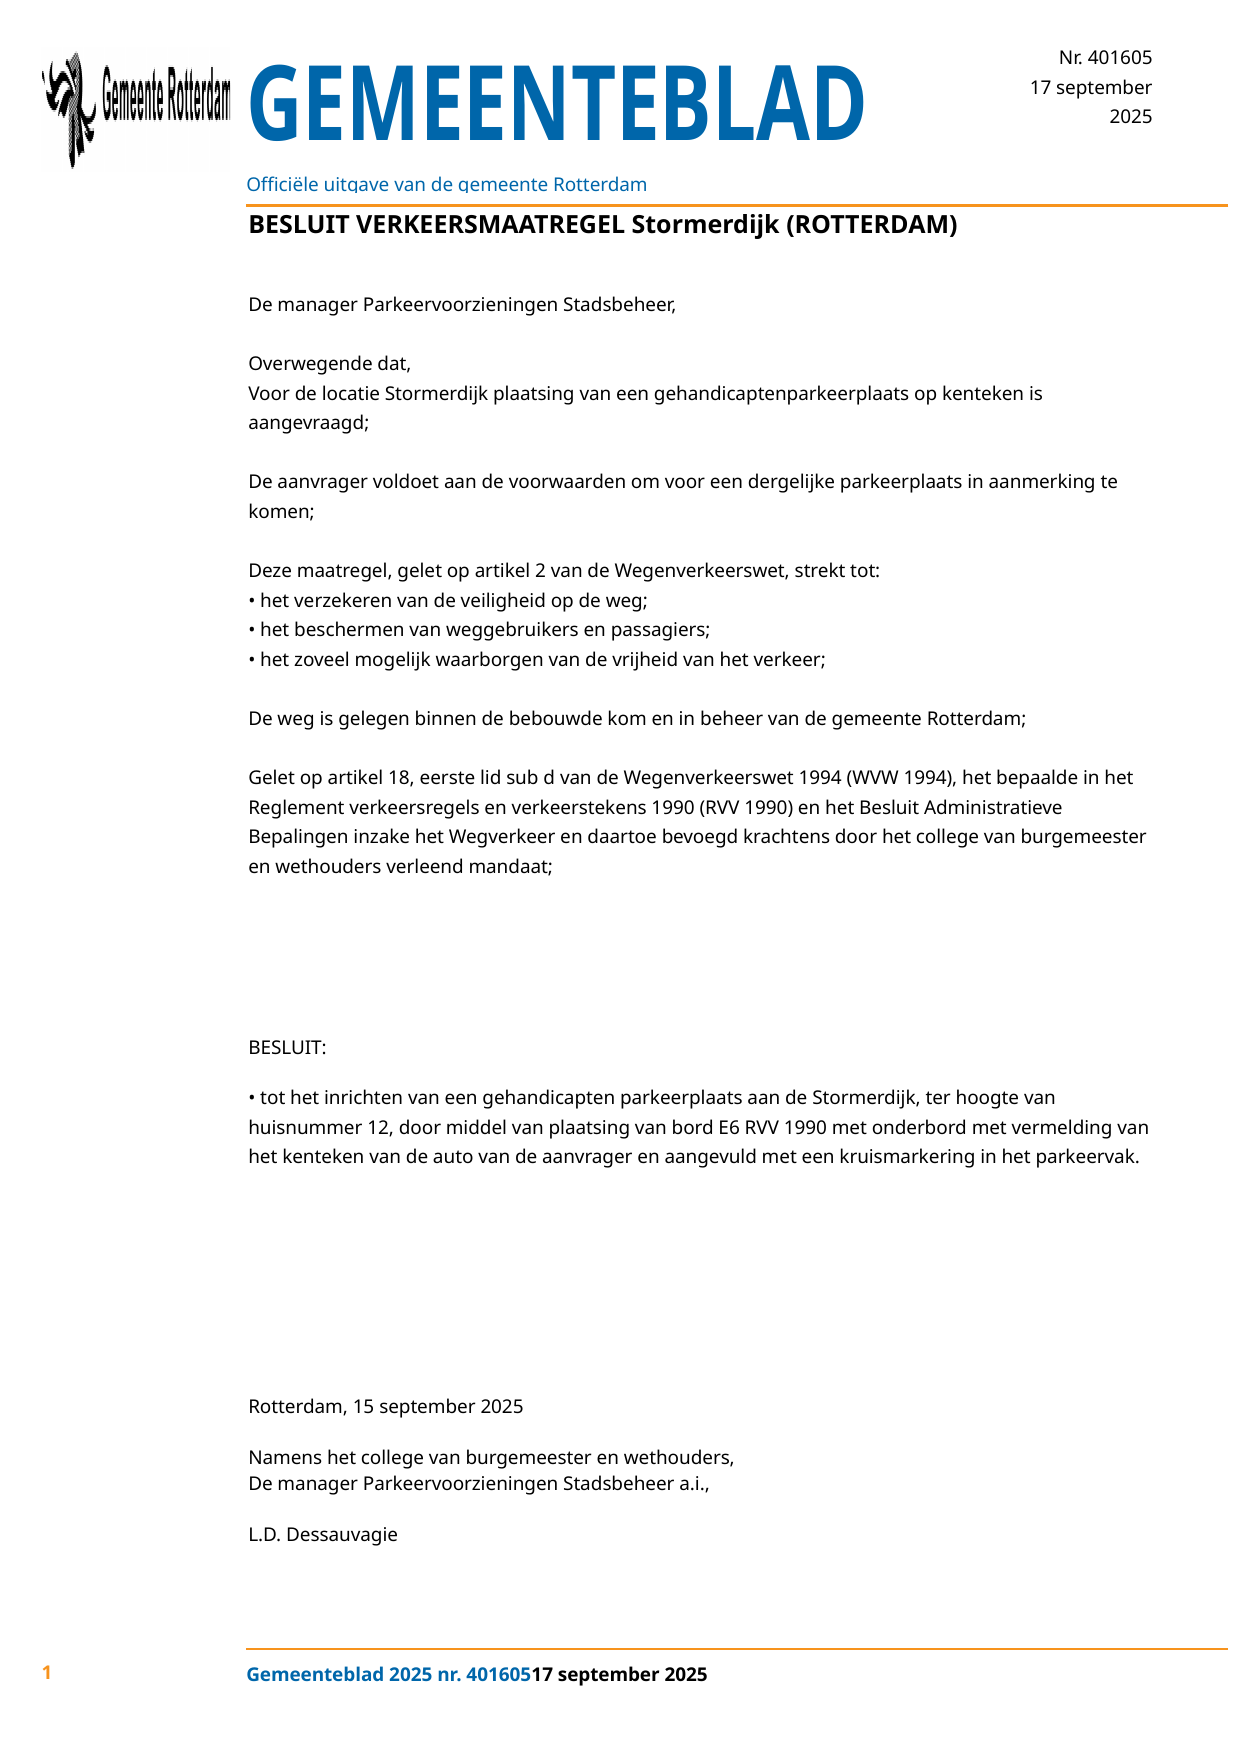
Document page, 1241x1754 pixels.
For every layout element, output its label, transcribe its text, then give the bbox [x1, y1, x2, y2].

text BESLUIT VERKEERSMAATREGEL Stormerdijk (ROTTERDAM) [248, 207, 1152, 241]
text L.D. Dessauvagie [248, 1522, 1152, 1547]
text • tot het inrichten van een gehandicapten parkeerplaats aan de Stormerdijk, ter hoogte van huisnummer 12, door middel van plaatsing van bord E6 RVV 1990 met onderbord met vermelding van het kenteken van de auto van de aanvrager en aangevuld met een kruismarkering in het parkeervak. [248, 1084, 1152, 1169]
text Namens het college van burgemeester en wethouders, [248, 1444, 1152, 1470]
text Voor de locatie Stormerdijk plaatsing van een gehandicaptenparkeerplaats op kenteken is aangevraagd; [248, 380, 1152, 435]
text De manager Parkeervoorzieningen Stadsbeheer a.i., [248, 1470, 1152, 1496]
text Overwegende dat, [248, 350, 1152, 376]
text • het verzekeren van de veiligheid op de weg; [248, 587, 1152, 613]
text Gelet op artikel 18, eerste lid sub d van de Wegenverkeerswet 1994 (WVW 1994), het bepaalde in het Reglement verkeersregels en verkeerstekens 1990 (RVV 1990) en het Besluit Administratieve Bepalingen inzake het Wegverkeer en daartoe bevoegd krachtens door het college van burgemeester en wethouders verleend mandaat; [248, 764, 1152, 879]
picture [41, 47, 231, 172]
text De aanvrager voldoet aan de voorwaarden om voor een dergelijke parkeerplaats in aanmerking te komen; [248, 468, 1152, 524]
text De manager Parkeervoorzieningen Stadsbeheer, [248, 291, 1152, 317]
text BESLUIT: [248, 1034, 1152, 1060]
text Deze maatregel, gelet op artikel 2 van de Wegenverkeerswet, strekt tot: [248, 557, 1152, 583]
text • het zoveel mogelijk waarborgen van de vrijheid van het verkeer; [248, 646, 1152, 672]
text De weg is gelegen binnen de bebouwde kom en in beheer van de gemeente Rotterdam; [248, 705, 1152, 731]
text • het beschermen van weggebruikers en passagiers; [248, 616, 1152, 642]
text Rotterdam, 15 september 2025 [248, 1393, 1152, 1419]
